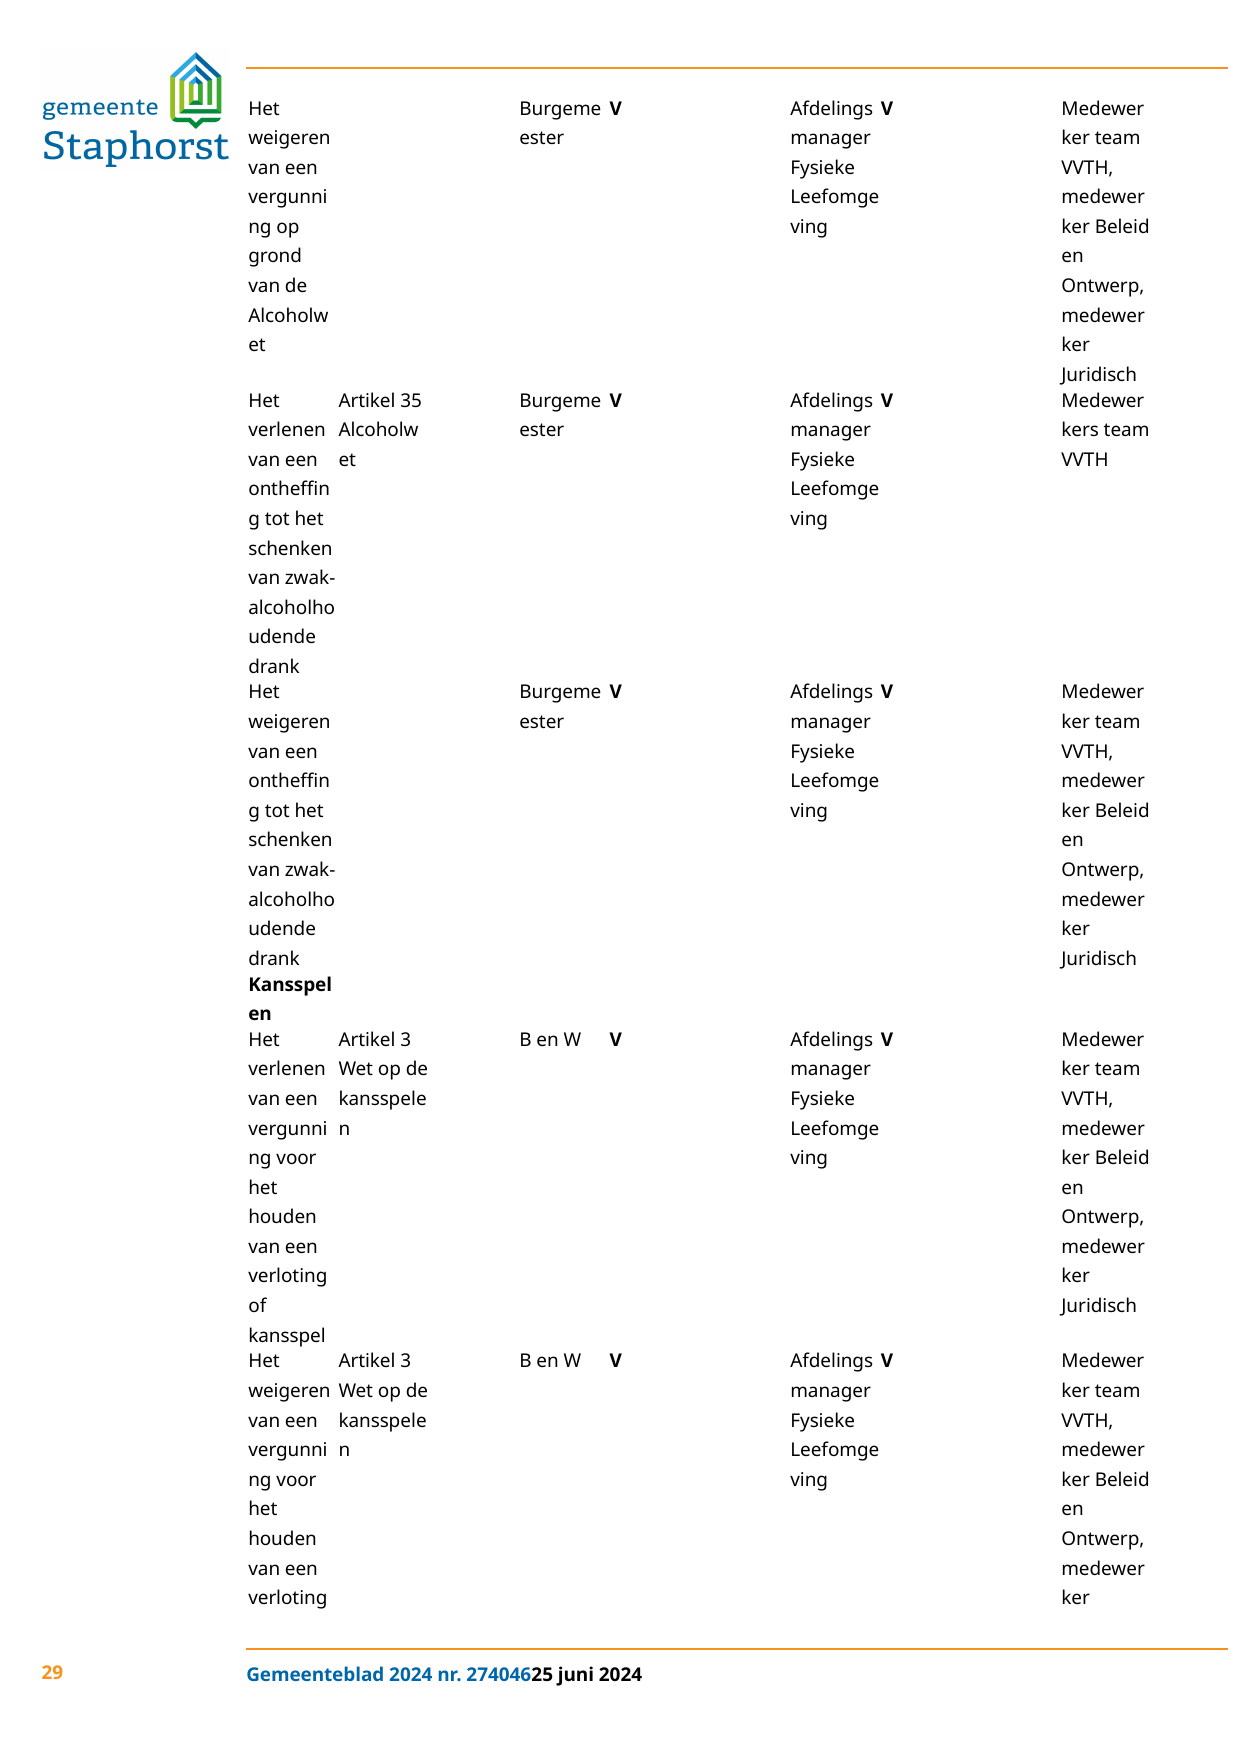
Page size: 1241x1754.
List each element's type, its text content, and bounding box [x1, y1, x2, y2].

table_cell [971, 387, 1061, 679]
table_cell B en W [519, 1348, 609, 1610]
table_cell V [881, 95, 971, 387]
table_cell Het weigeren van een ontheffing tot het schenken van zwak-alcoholhoudende drank [248, 679, 338, 971]
table_cell Medewerker team VVTH, medewerker Beleid en Ontwerp, medewerker Juridisch [1061, 95, 1152, 387]
table_cell Artikel 3 Wet op de kansspelen [338, 1348, 429, 1610]
table_cell Medewerkers team VVTH [1061, 387, 1152, 679]
table_cell [338, 679, 429, 971]
table_cell [700, 1026, 790, 1348]
table_cell V [609, 1348, 700, 1610]
table_cell [338, 95, 429, 387]
table_cell Medewerker team VVTH, medewerker Beleid en Ontwerp, medewerker Juridisch [1061, 679, 1152, 971]
table_cell V [881, 679, 971, 971]
table_cell V [609, 679, 700, 971]
table_cell [609, 971, 700, 1026]
table_cell [429, 387, 519, 679]
table_cell [519, 971, 609, 1026]
table_cell Burgemeester [519, 387, 609, 679]
table_cell [338, 971, 429, 1026]
table_cell [971, 95, 1061, 387]
table_cell [429, 95, 519, 387]
table_cell V [609, 387, 700, 679]
table_cell [971, 1026, 1061, 1348]
table_cell B en W [519, 1026, 609, 1348]
table_cell [429, 971, 519, 1026]
table_cell Het verlenen van een vergunning voor het houden van een verloting of kansspel [248, 1026, 338, 1348]
table_cell Het weigeren van een vergunning voor het houden van een verloting [248, 1348, 338, 1610]
table_cell Medewerker team VVTH, medewerker Beleid en Ontwerp, medewerker [1061, 1348, 1152, 1610]
picture [41, 47, 231, 172]
table_cell Artikel 3 Wet op de kansspelen [338, 1026, 429, 1348]
table_cell Afdelingsmanager Fysieke Leefomgeving [790, 1026, 881, 1348]
table_cell V [881, 387, 971, 679]
table_cell Het weigeren van een vergunning op grond van de Alcoholwet [248, 95, 338, 387]
table_cell Burgemeester [519, 679, 609, 971]
table_cell Afdelingsmanager Fysieke Leefomgeving [790, 387, 881, 679]
table_cell [429, 679, 519, 971]
table_cell Kansspelen [248, 971, 338, 1026]
table_cell [429, 1348, 519, 1610]
table_cell Afdelingsmanager Fysieke Leefomgeving [790, 679, 881, 971]
table_cell [971, 679, 1061, 971]
table_cell [971, 1348, 1061, 1610]
table_cell [700, 971, 790, 1026]
table_cell Artikel 35 Alcoholwet [338, 387, 429, 679]
table_cell [971, 971, 1061, 1026]
table_cell Het verlenen van een ontheffing tot het schenken van zwak-alcoholhoudende drank [248, 387, 338, 679]
table_cell [790, 971, 881, 1026]
table_cell V [881, 1348, 971, 1610]
table_cell [700, 95, 790, 387]
table_cell V [609, 1026, 700, 1348]
table_cell Afdelingsmanager Fysieke Leefomgeving [790, 1348, 881, 1610]
table_cell [700, 1348, 790, 1610]
table_cell [881, 971, 971, 1026]
table_cell [1061, 971, 1152, 1026]
table_cell Afdelingsmanager Fysieke Leefomgeving [790, 95, 881, 387]
table_cell [700, 387, 790, 679]
table_cell Burgemeester [519, 95, 609, 387]
table_cell V [609, 95, 700, 387]
table_cell Medewerker team VVTH, medewerker Beleid en Ontwerp, medewerker Juridisch [1061, 1026, 1152, 1348]
table_cell [700, 679, 790, 971]
table_cell V [881, 1026, 971, 1348]
table_cell [429, 1026, 519, 1348]
